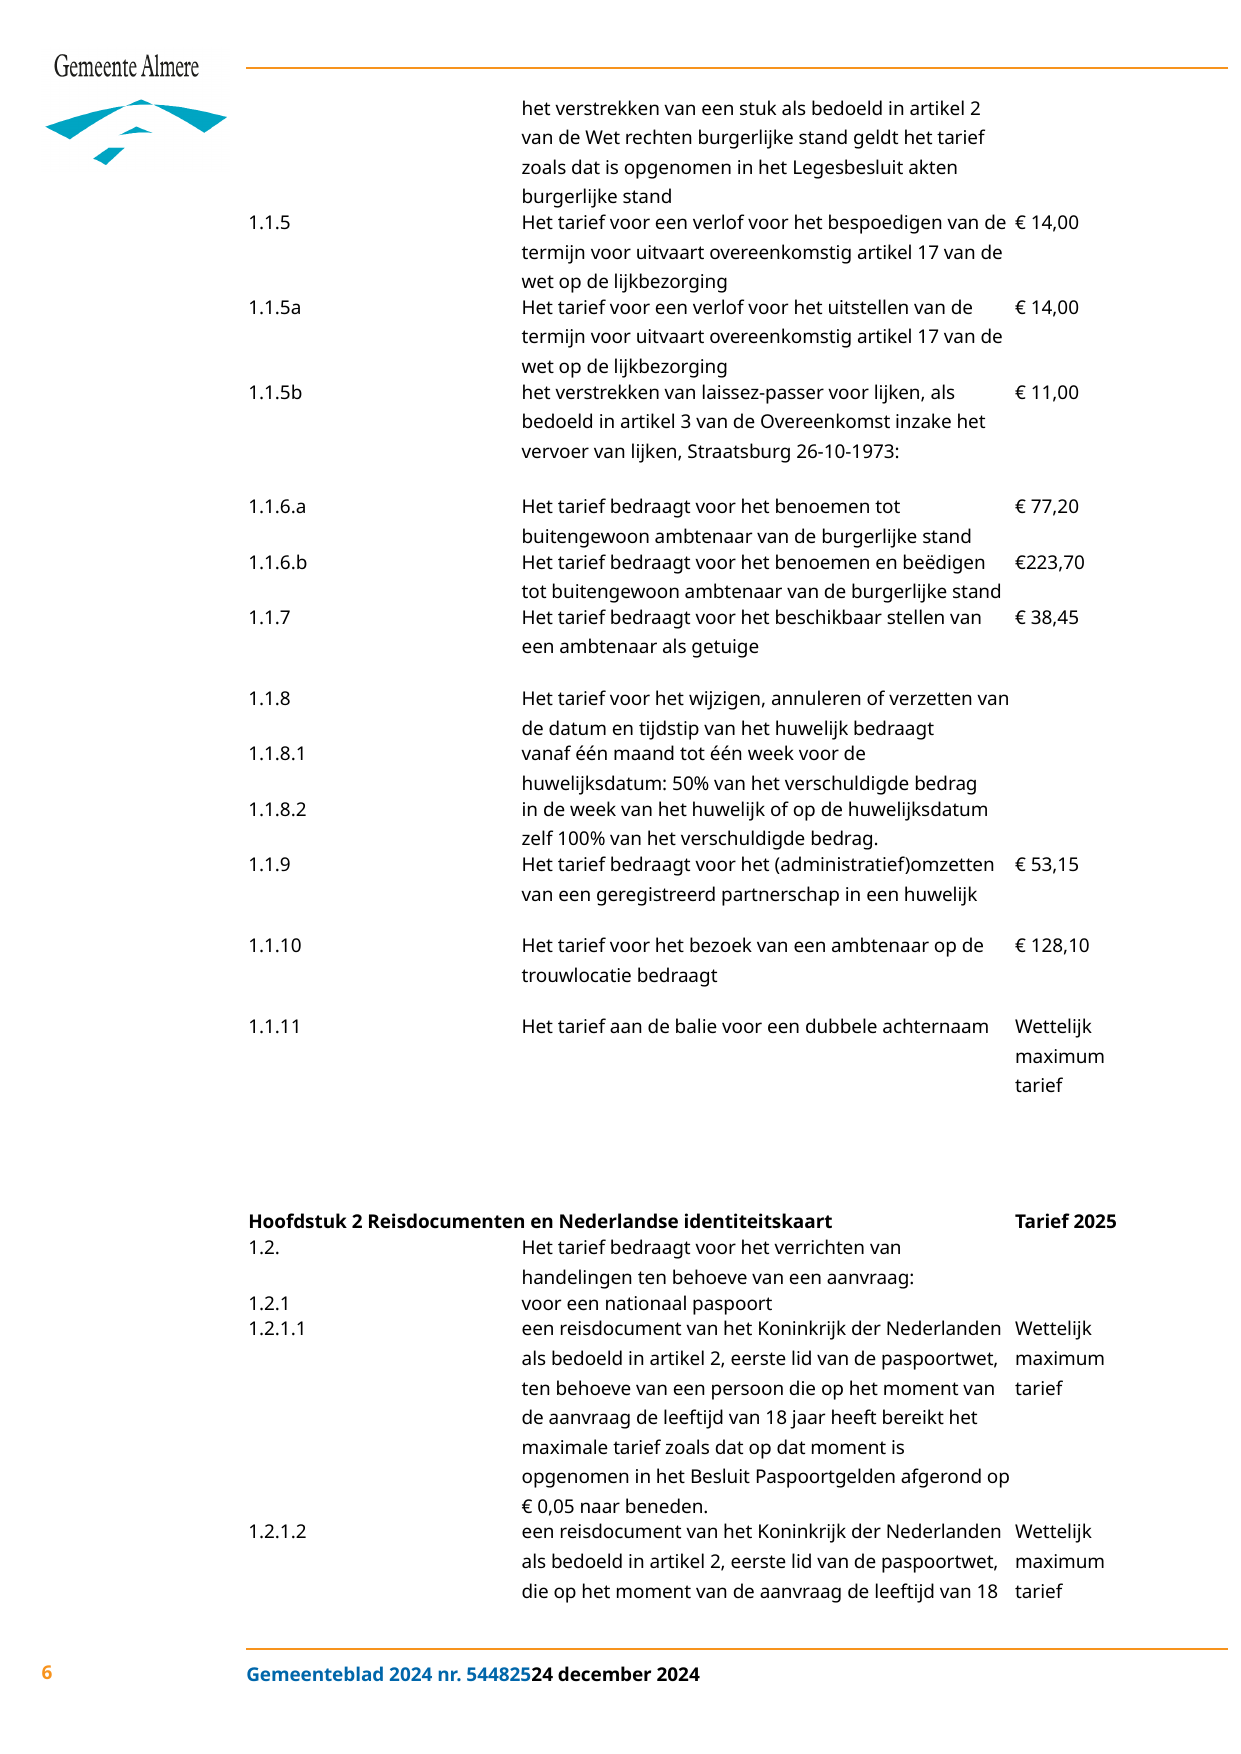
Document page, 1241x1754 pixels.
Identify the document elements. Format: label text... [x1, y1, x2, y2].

table_cell [1015, 1098, 1152, 1183]
table_cell 1.1.5b [248, 379, 521, 493]
table_cell € 14,00 [1015, 294, 1152, 379]
table_cell 1.1.7 [248, 604, 521, 659]
table_cell [1015, 1183, 1152, 1209]
table_cell [521, 660, 1015, 685]
table_cell Het tarief bedraagt voor het benoemen tot buitengewoon ambtenaar van de burgerlijke stand [521, 494, 1015, 549]
table_cell 1.1.6.b [248, 549, 521, 604]
table_cell Het tarief bedraagt voor het (administratief)omzetten van een geregistreerd partnerschap in een huwelijk [521, 851, 1015, 906]
table_cell [1015, 988, 1152, 1013]
table_cell [248, 988, 521, 1013]
table_cell Het tarief voor een verlof voor het uitstellen van de termijn voor uitvaart overeenkomstig artikel 17 van de wet op de lijkbezorging [521, 294, 1015, 379]
table_cell het verstrekken van laissez-passer voor lijken, als bedoeld in artikel 3 van de Overeenkomst inzake het vervoer van lijken, Straatsburg 26-10-1973: [521, 379, 1015, 493]
table_cell [1015, 95, 1152, 209]
table_cell het verstrekken van een stuk als bedoeld in artikel 2 van de Wet rechten burgerlijke stand geldt het tarief zoals dat is opgenomen in het Legesbesluit akten burgerlijke stand [521, 95, 1015, 209]
table_cell [248, 95, 521, 209]
table_cell 1.1.11 [248, 1013, 521, 1098]
table_cell [1015, 741, 1152, 796]
table_cell Hoofdstuk 2 Reisdocumenten en Nederlandse identiteitskaart [248, 1209, 1015, 1234]
table_cell [1015, 1290, 1152, 1316]
table_cell Wettelijk maximum tarief [1015, 1316, 1152, 1519]
table_cell Het tarief voor het bezoek van een ambtenaar op de trouwlocatie bedraagt [521, 932, 1015, 987]
table_cell [1015, 796, 1152, 851]
table_cell [248, 1098, 521, 1183]
table_cell [1015, 906, 1152, 932]
table_cell 1.2. [248, 1235, 521, 1290]
table_cell 1.2.1.1 [248, 1316, 521, 1519]
table_cell 1.1.8 [248, 685, 521, 741]
table_cell Het tarief aan de balie voor een dubbele achternaam [521, 1013, 1015, 1098]
table_cell een reisdocument van het Koninkrijk der Nederlanden als bedoeld in artikel 2, eerste lid van de paspoortwet, ten behoeve van een persoon die op het moment van de aanvraag de leeftijd van 18 jaar heeft bereikt het maximale tarief zoals dat op dat moment is opgenomen in het Besluit Paspoortgelden afgerond op € 0,05 naar beneden. [521, 1316, 1015, 1519]
table_cell 1.1.5a [248, 294, 521, 379]
table_cell Tarief 2025 [1015, 1209, 1152, 1234]
table_cell [1015, 660, 1152, 685]
table_cell 1.2.1.2 [248, 1519, 521, 1604]
table_cell [1015, 685, 1152, 741]
table_cell [248, 906, 521, 932]
table_cell [521, 988, 1015, 1013]
table_cell Wettelijk maximum tarief [1015, 1013, 1152, 1098]
table_cell 1.1.8.1 [248, 741, 521, 796]
table_cell €223,70 [1015, 549, 1152, 604]
table_cell [521, 1098, 1015, 1183]
table_cell 1.1.5 [248, 209, 521, 294]
table_cell [521, 1183, 1015, 1209]
table_cell voor een nationaal paspoort [521, 1290, 1015, 1316]
table_cell 1.1.10 [248, 932, 521, 987]
table_cell € 38,45 [1015, 604, 1152, 659]
table_cell 1.1.9 [248, 851, 521, 906]
table_cell Het tarief bedraagt voor het verrichten van handelingen ten behoeve van een aanvraag: [521, 1235, 1015, 1290]
table_cell 1.1.6.a [248, 494, 521, 549]
table_cell Het tarief voor een verlof voor het bespoedigen van de termijn voor uitvaart overeenkomstig artikel 17 van de wet op de lijkbezorging [521, 209, 1015, 294]
table_cell Het tarief bedraagt voor het beschikbaar stellen van een ambtenaar als getuige [521, 604, 1015, 659]
table_cell [521, 906, 1015, 932]
table_cell € 14,00 [1015, 209, 1152, 294]
table_cell [248, 1183, 521, 1209]
table_cell Het tarief bedraagt voor het benoemen en beëdigen tot buitengewoon ambtenaar van de burgerlijke stand [521, 549, 1015, 604]
table_cell 1.2.1 [248, 1290, 521, 1316]
table_cell een reisdocument van het Koninkrijk der Nederlanden als bedoeld in artikel 2, eerste lid van de paspoortwet, die op het moment van de aanvraag de leeftijd van 18 [521, 1519, 1015, 1604]
table_cell € 11,00 [1015, 379, 1152, 493]
table_cell 1.1.8.2 [248, 796, 521, 851]
table_cell Wettelijk maximum tarief [1015, 1519, 1152, 1604]
table_cell Het tarief voor het wijzigen, annuleren of verzetten van de datum en tijdstip van het huwelijk bedraagt [521, 685, 1015, 741]
table_cell € 128,10 [1015, 932, 1152, 987]
picture [41, 47, 231, 172]
table_cell vanaf één maand tot één week voor de huwelijksdatum: 50% van het verschuldigde bedrag [521, 741, 1015, 796]
table_cell [1015, 1235, 1152, 1290]
table_cell € 53,15 [1015, 851, 1152, 906]
table_cell [248, 660, 521, 685]
table_cell in de week van het huwelijk of op de huwelijksdatum zelf 100% van het verschuldigde bedrag. [521, 796, 1015, 851]
table_cell € 77,20 [1015, 494, 1152, 549]
